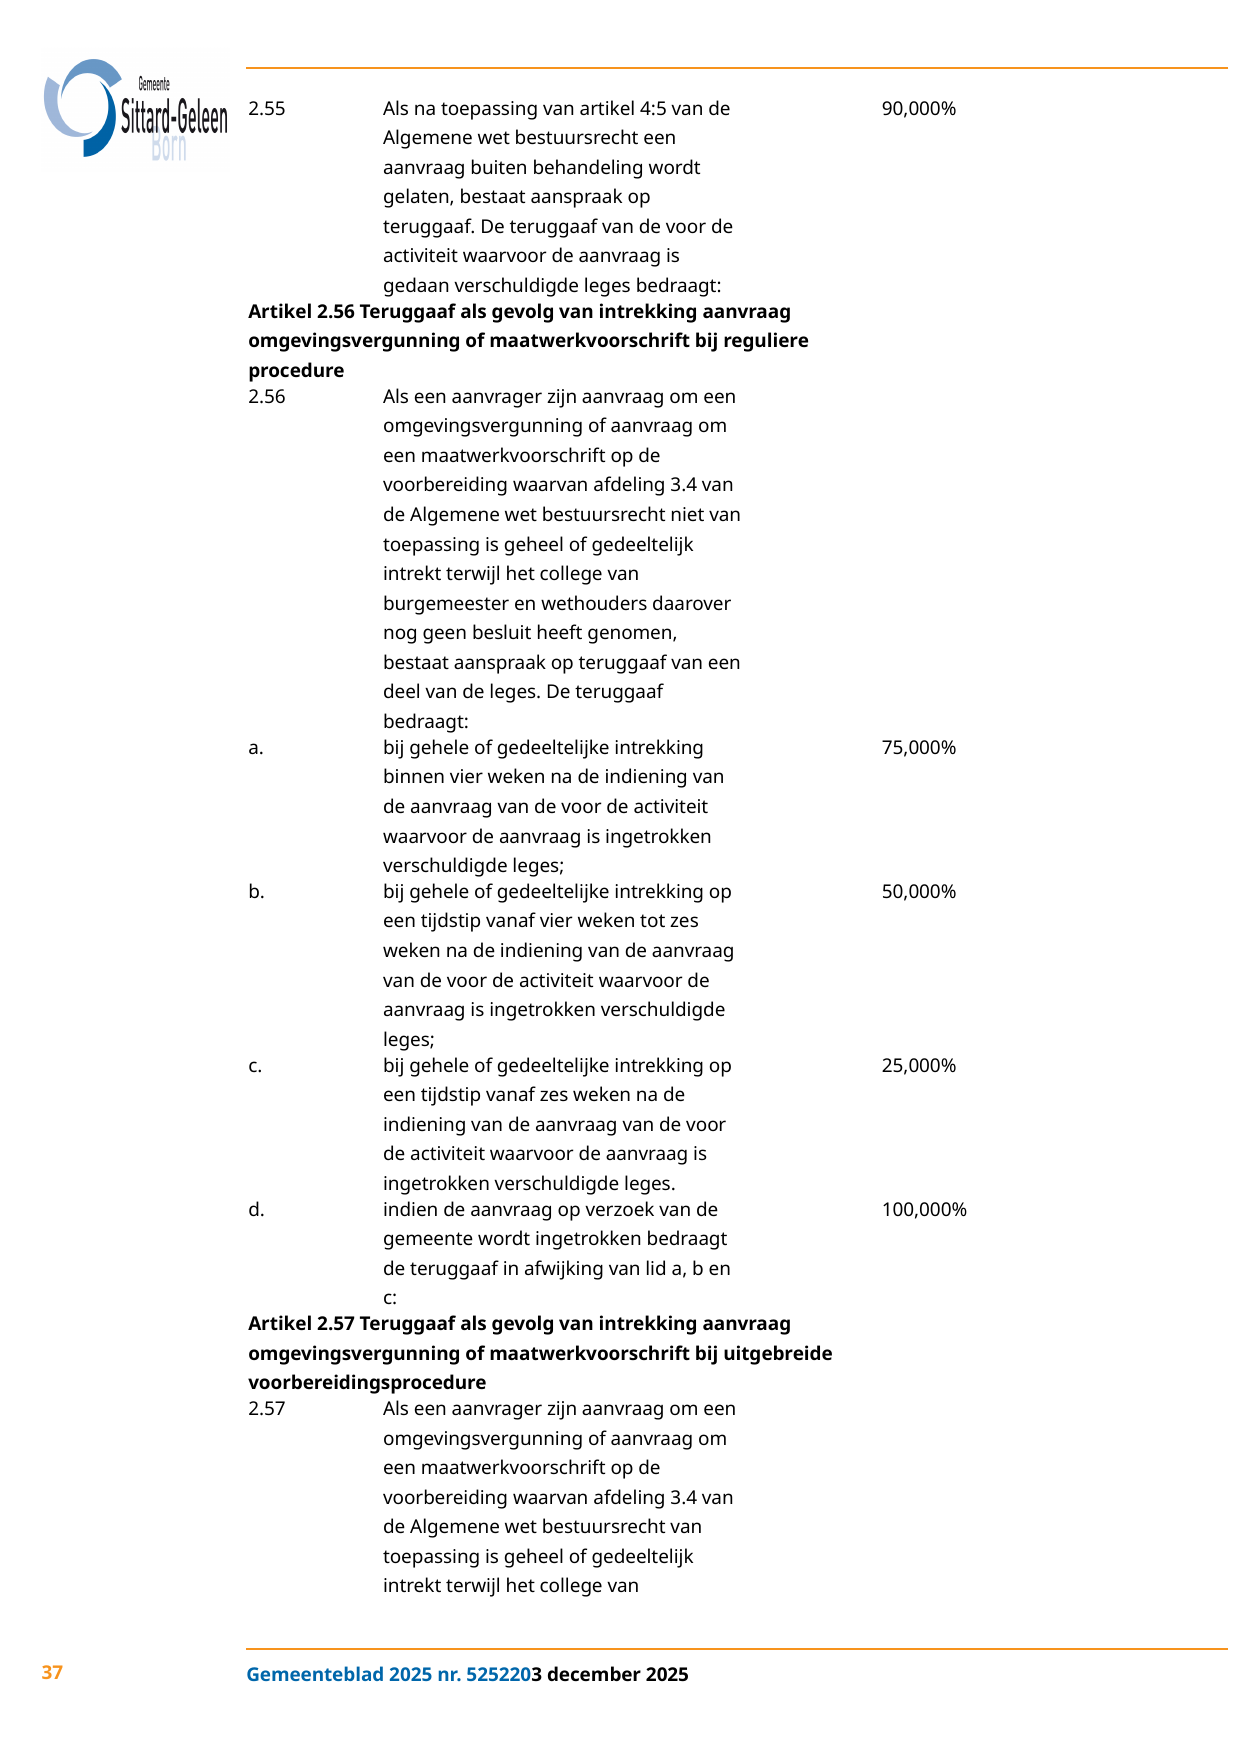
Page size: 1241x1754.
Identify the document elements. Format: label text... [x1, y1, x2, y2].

table_cell Als na toepassing van artikel 4:5 van de Algemene wet bestuursrecht een aanvraag buiten behandeling wordt gelaten, bestaat aanspraak op teruggaaf. De teruggaaf van de voor de activiteit waarvoor de aanvraag is gedaan verschuldigde leges bedraagt: [383, 95, 747, 298]
table_cell bij gehele of gedeeltelijke intrekking op een tijdstip vanaf zes weken na de indiening van de aanvraag van de voor de activiteit waarvoor de aanvraag is ingetrokken verschuldigde leges. [383, 1052, 747, 1196]
table_cell Artikel 2.56 Teruggaaf als gevolg van intrekking aanvraag omgevingsvergunning of maatwerkvoorschrift bij reguliere procedure [248, 298, 882, 383]
table_cell bij gehele of gedeeltelijke intrekking op een tijdstip vanaf vier weken tot zes weken na de indiening van de aanvraag van de voor de activiteit waarvoor de aanvraag is ingetrokken verschuldigde leges; [383, 878, 747, 1052]
table_cell [882, 1395, 1017, 1598]
table_cell 100,000% [882, 1196, 1017, 1310]
table_cell [747, 1395, 882, 1598]
table_cell d. [248, 1196, 383, 1310]
table_cell [747, 1196, 882, 1310]
table_cell [882, 383, 1017, 734]
table_cell [747, 95, 882, 298]
table_cell Als een aanvrager zijn aanvraag om een omgevingsvergunning of aanvraag om een maatwerkvoorschrift op de voorbereiding waarvan afdeling 3.4 van de Algemene wet bestuursrecht van toepassing is geheel of gedeeltelijk intrekt terwijl het college van [383, 1395, 747, 1598]
table_cell a. [248, 734, 383, 878]
table_cell 75,000% [882, 734, 1017, 878]
table_cell 2.56 [248, 383, 383, 734]
table_cell 90,000% [882, 95, 1017, 298]
table_cell Artikel 2.57 Teruggaaf als gevolg van intrekking aanvraag omgevingsvergunning of maatwerkvoorschrift bij uitgebreide voorbereidingsprocedure [248, 1310, 882, 1395]
picture [41, 47, 231, 172]
table_cell [747, 734, 882, 878]
table_cell c. [248, 1052, 383, 1196]
table_cell Als een aanvrager zijn aanvraag om een omgevingsvergunning of aanvraag om een maatwerkvoorschrift op de voorbereiding waarvan afdeling 3.4 van de Algemene wet bestuursrecht niet van toepassing is geheel of gedeeltelijk intrekt terwijl het college van burgemeester en wethouders daarover nog geen besluit heeft genomen, bestaat aanspraak op teruggaaf van een deel van de leges. De teruggaaf bedraagt: [383, 383, 747, 734]
table_cell b. [248, 878, 383, 1052]
table_cell [747, 383, 882, 734]
table_cell 2.57 [248, 1395, 383, 1598]
table_cell bij gehele of gedeeltelijke intrekking binnen vier weken na de indiening van de aanvraag van de voor de activiteit waarvoor de aanvraag is ingetrokken verschuldigde leges; [383, 734, 747, 878]
table_cell 2.55 [248, 95, 383, 298]
table_cell 25,000% [882, 1052, 1017, 1196]
table_cell [747, 878, 882, 1052]
table_cell [747, 1052, 882, 1196]
table_cell 50,000% [882, 878, 1017, 1052]
table_cell indien de aanvraag op verzoek van de gemeente wordt ingetrokken bedraagt de teruggaaf in afwijking van lid a, b en c: [383, 1196, 747, 1310]
